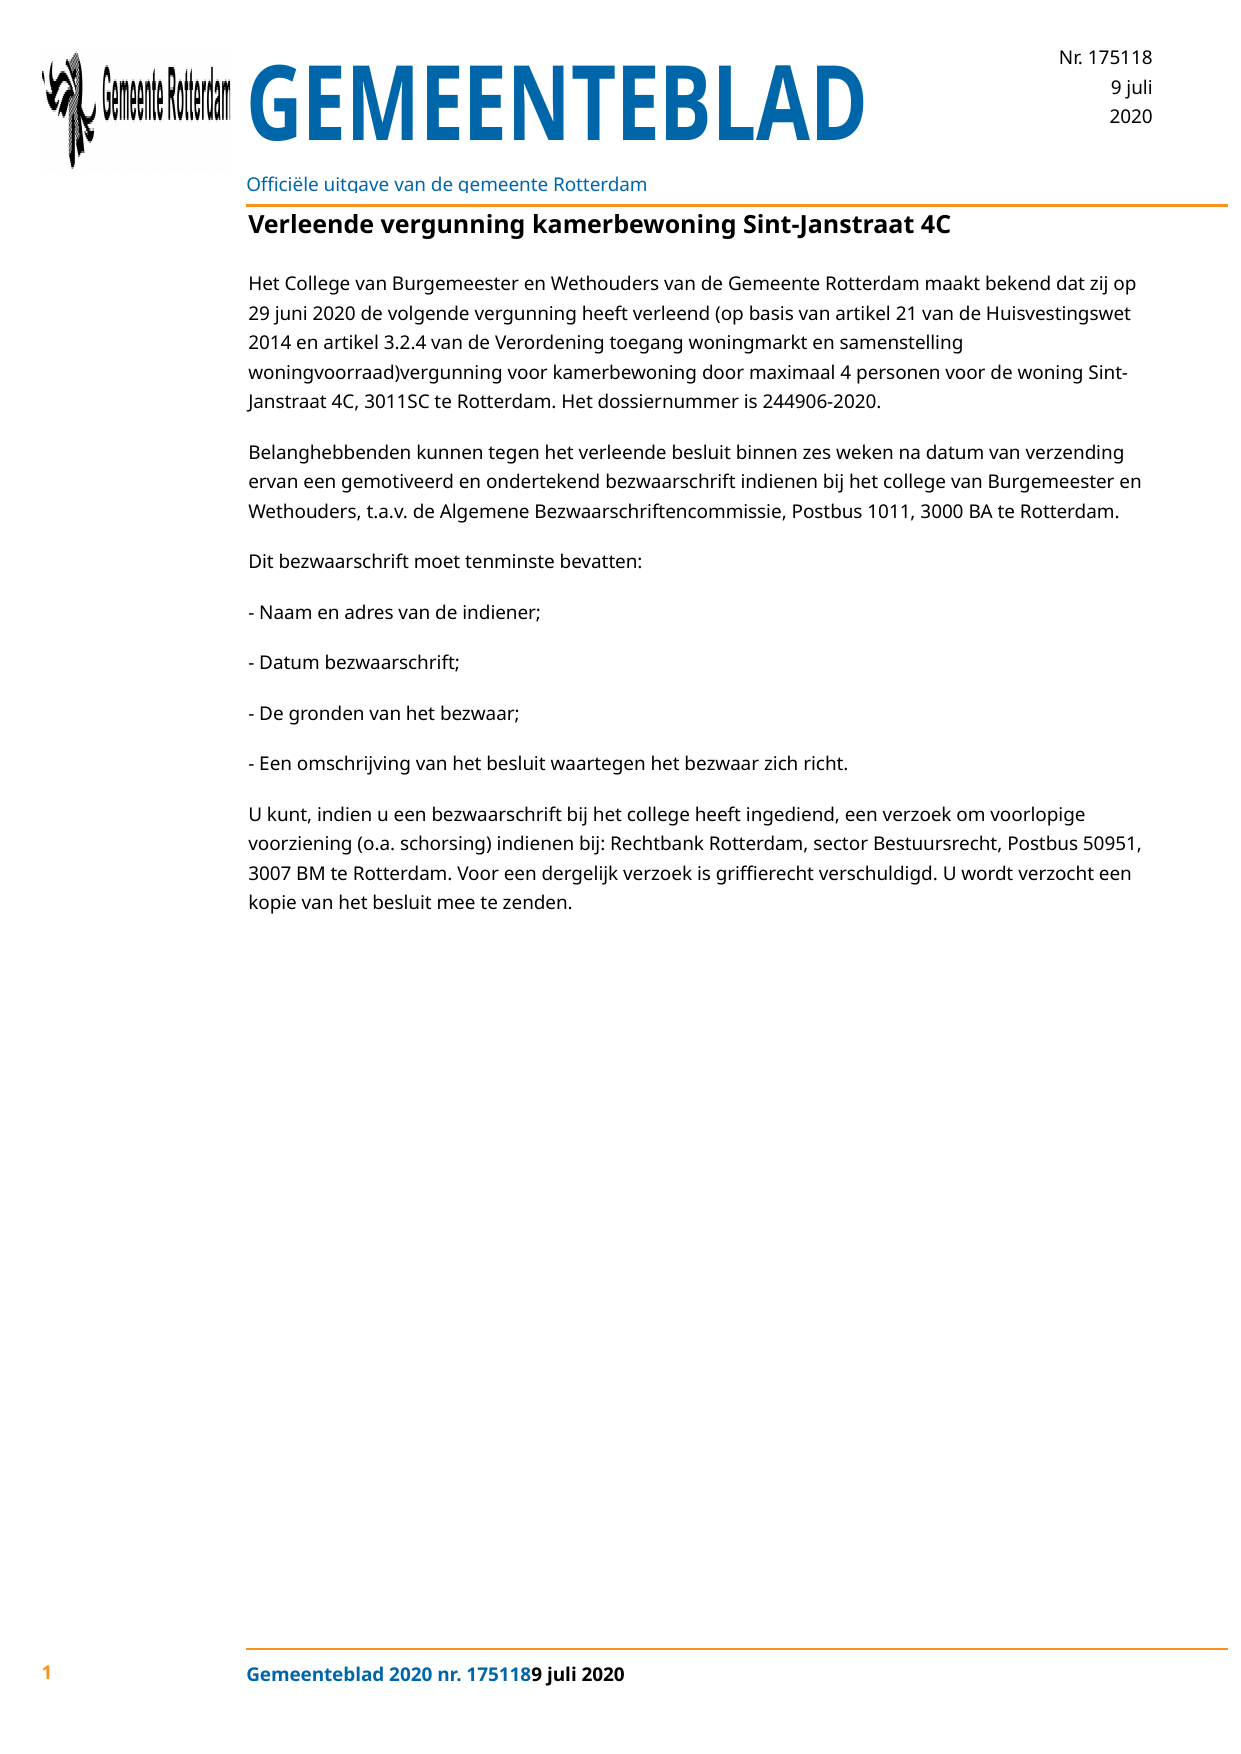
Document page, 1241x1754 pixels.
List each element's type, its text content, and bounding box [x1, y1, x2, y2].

text - Een omschrijving van het besluit waartegen het bezwaar zich richt. [248, 750, 1152, 776]
text - De gronden van het bezwaar; [248, 700, 1152, 726]
text - Naam en adres van de indiener; [248, 599, 1152, 625]
text Dit bezwaarschrift moet tenminste bevatten: [248, 549, 1152, 574]
text Belanghebbenden kunnen tegen het verleende besluit binnen zes weken na datum van verzending ervan een gemotiveerd en ondertekend bezwaarschrift indienen bij het college van Burgemeester en Wethouders, t.a.v. de Algemene Bezwaarschriftencommissie, Postbus 1011, 3000 BA te Rotterdam. [248, 439, 1152, 524]
text - Datum bezwaarschrift; [248, 649, 1152, 675]
text U kunt, indien u een bezwaarschrift bij het college heeft ingediend, een verzoek om voorlopige voorziening (o.a. schorsing) indienen bij: Rechtbank Rotterdam, sector Bestuursrecht, Postbus 50951, 3007 BM te Rotterdam. Voor een dergelijk verzoek is griffierecht verschuldigd. U wordt verzocht een kopie van het besluit mee te zenden. [248, 801, 1152, 915]
text Het College van Burgemeester en Wethouders van de Gemeente Rotterdam maakt bekend dat zij op 29 juni 2020 de volgende vergunning heeft verleend (op basis van artikel 21 van de Huisvestingswet 2014 en artikel 3.2.4 van de Verordening toegang woningmarkt en samenstelling woningvoorraad)vergunning voor kamerbewoning door maximaal 4 personen voor de woning Sint-Janstraat 4C, 3011SC te Rotterdam. Het dossiernummer is 244906-2020. [248, 270, 1152, 414]
text Verleende vergunning kamerbewoning Sint-Janstraat 4C [248, 207, 1152, 241]
picture [41, 47, 231, 172]
